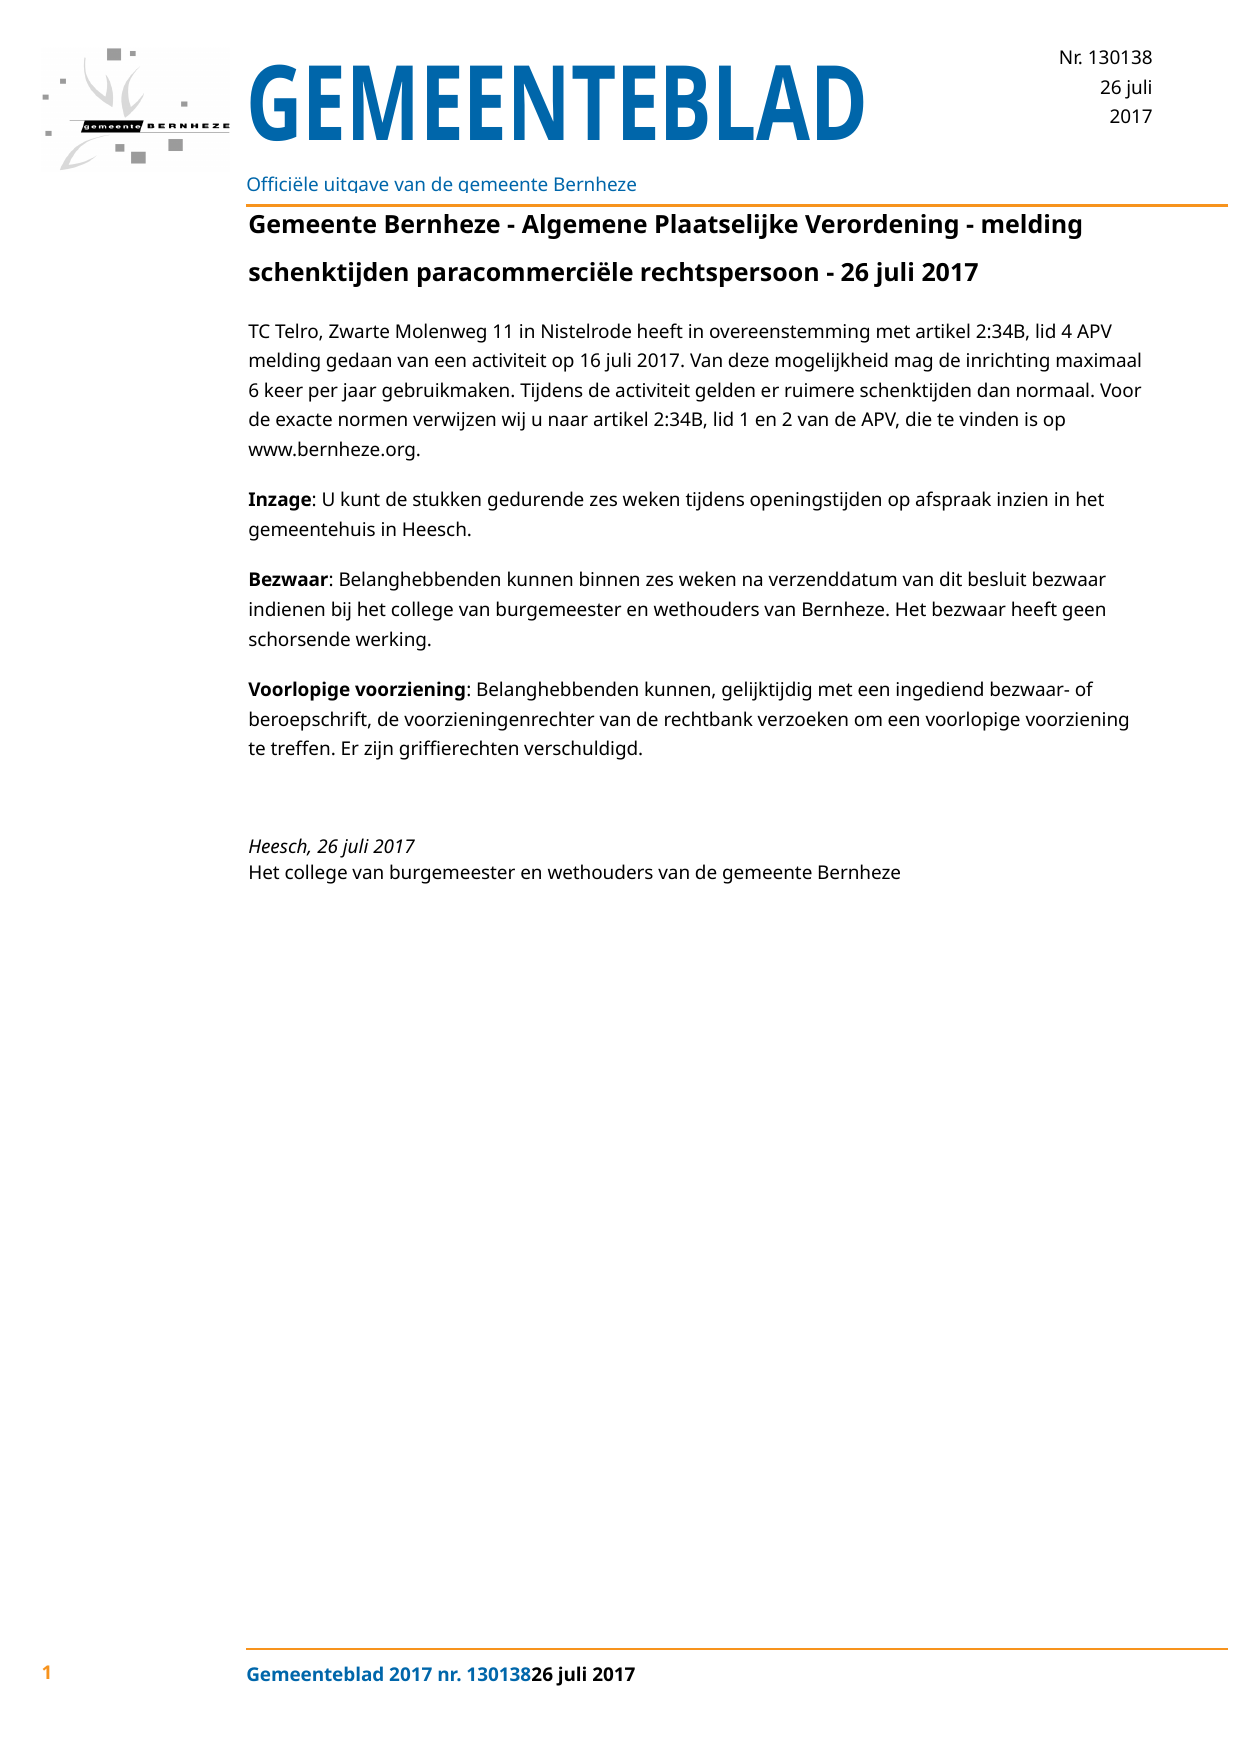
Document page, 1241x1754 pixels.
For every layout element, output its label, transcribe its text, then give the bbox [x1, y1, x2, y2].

picture [41, 47, 231, 172]
text Heesch, 26 juli 2017 [248, 834, 1152, 859]
text Voorlopige voorziening: Belanghebbenden kunnen, gelijktijdig met een ingediend bezwaar- of beroepschrift, de voorzieningenrechter van de rechtbank verzoeken om een voorlopige voorziening te treffen. Er zijn griffierechten verschuldigd. [248, 676, 1152, 761]
text Bezwaar: Belanghebbenden kunnen binnen zes weken na verzenddatum van dit besluit bezwaar indienen bij het college van burgemeester en wethouders van Bernheze. Het bezwaar heeft geen schorsende werking. [248, 567, 1152, 652]
text Gemeente Bernheze - Algemene Plaatselijke Verordening - melding schenktijden paracommerciële rechtspersoon - 26 juli 2017 [248, 207, 1152, 288]
text Het college van burgemeester en wethouders van de gemeente Bernheze [248, 859, 1152, 885]
text Inzage: U kunt de stukken gedurende zes weken tijdens openingstijden op afspraak inzien in het gemeentehuis in Heesch. [248, 487, 1152, 542]
text TC Telro, Zwarte Molenweg 11 in Nistelrode heeft in overeenstemming met artikel 2:34B, lid 4 APV melding gedaan van een activiteit op 16 juli 2017. Van deze mogelijkheid mag de inrichting maximaal 6 keer per jaar gebruikmaken. Tijdens de activiteit gelden er ruimere schenktijden dan normaal. Voor de exacte normen verwijzen wij u naar artikel 2:34B, lid 1 en 2 van de APV, die te vinden is op www.bernheze.org. [248, 318, 1152, 462]
